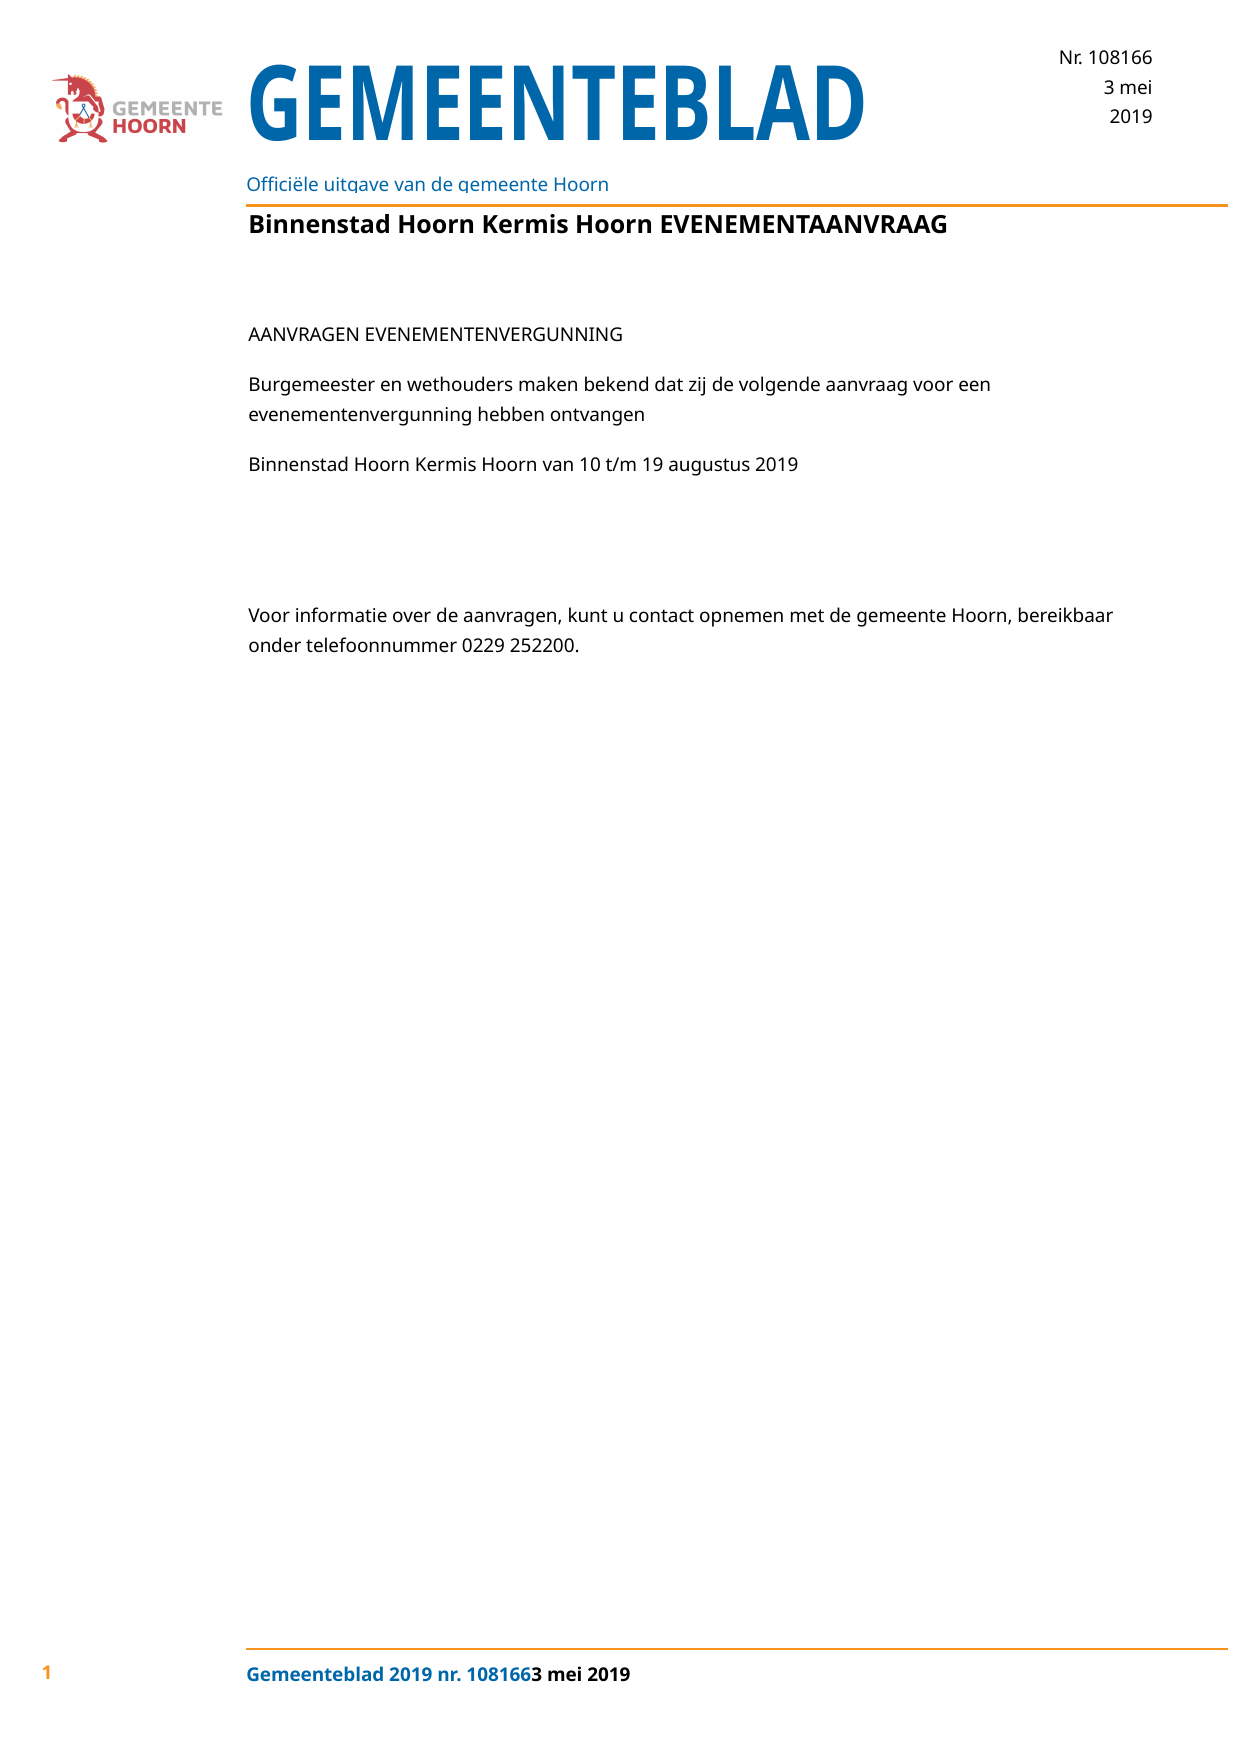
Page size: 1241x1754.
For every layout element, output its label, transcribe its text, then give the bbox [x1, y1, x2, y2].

text AANVRAGEN EVENEMENTENVERGUNNING [248, 321, 1152, 346]
text Voor informatie over de aanvragen, kunt u contact opnemen met de gemeente Hoorn, bereikbaar onder telefoonnummer 0229 252200. [248, 602, 1152, 658]
text Burgemeester en wethouders maken bekend dat zij de volgende aanvraag voor een evenementenvergunning hebben ontvangen [248, 371, 1152, 426]
text Binnenstad Hoorn Kermis Hoorn EVENEMENTAANVRAAG [248, 207, 1152, 241]
text Binnenstad Hoorn Kermis Hoorn van 10 t/m 19 augustus 2019 [248, 451, 1152, 477]
picture [41, 47, 231, 172]
